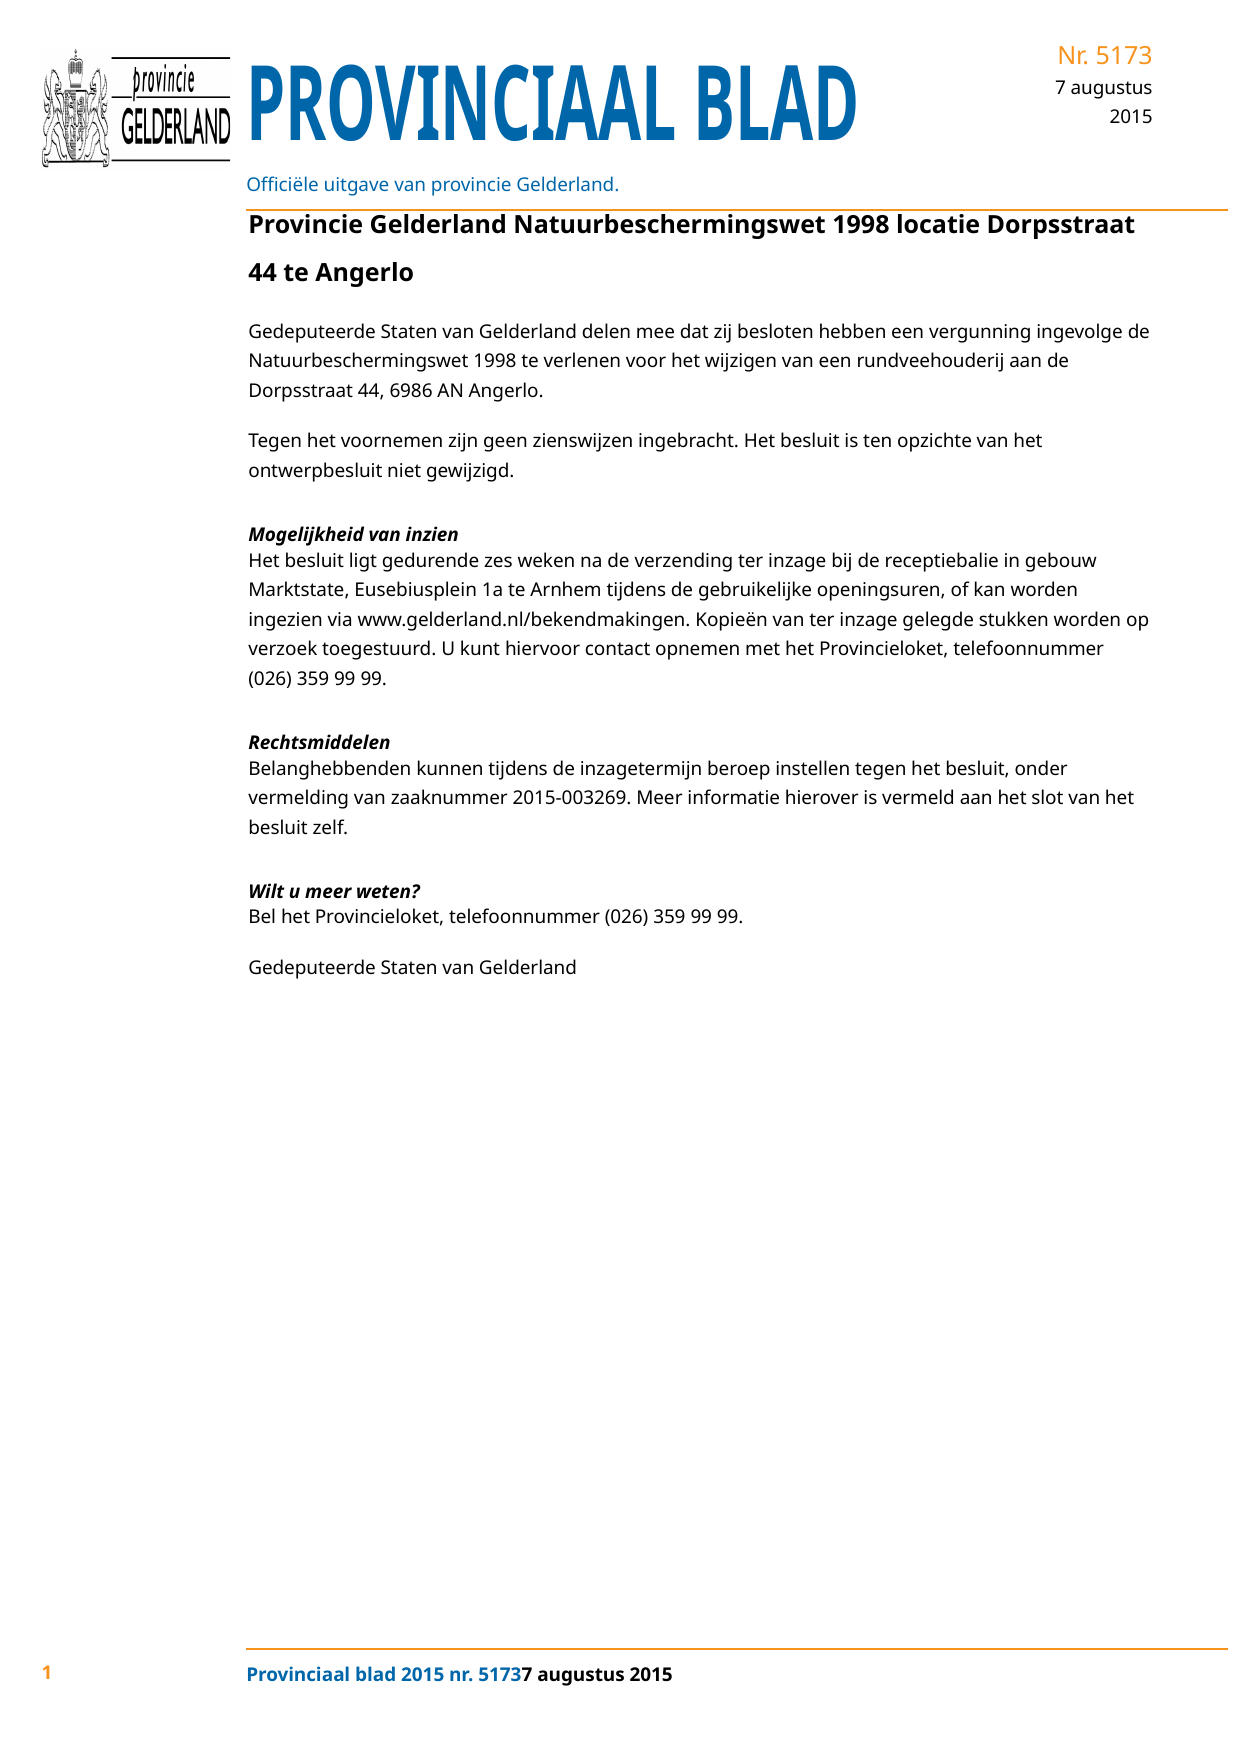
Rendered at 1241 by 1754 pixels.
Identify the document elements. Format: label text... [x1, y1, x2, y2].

text Mogelijkheid van inzien [248, 521, 1152, 547]
text Gedeputeerde Staten van Gelderland delen mee dat zij besloten hebben een vergunning ingevolge de Natuurbeschermingswet 1998 te verlenen voor het wijzigen van een rundveehouderij aan de Dorpsstraat 44, 6986 AN Angerlo. [248, 318, 1152, 403]
text Belanghebbenden kunnen tijdens de inzagetermijn beroep instellen tegen het besluit, onder vermelding van zaaknummer 2015-003269. Meer informatie hierover is vermeld aan het slot van het besluit zelf. [248, 755, 1152, 840]
text Gedeputeerde Staten van Gelderland [248, 954, 1152, 980]
text Het besluit ligt gedurende zes weken na de verzending ter inzage bij de receptiebalie in gebouw Marktstate, Eusebiusplein 1a te Arnhem tijdens de gebruikelijke openingsuren, of kan worden ingezien via www.gelderland.nl/bekendmakingen. Kopieën van ter inzage gelegde stukken worden op verzoek toegestuurd. U kunt hiervoor contact opnemen met het Provincieloket, telefoonnummer (026) 359 99 99. [248, 547, 1152, 691]
text Provincie Gelderland Natuurbeschermingswet 1998 locatie Dorpsstraat 44 te Angerlo [248, 211, 1152, 288]
text Tegen het voornemen zijn geen zienswijzen ingebracht. Het besluit is ten opzichte van het ontwerpbesluit niet gewijzigd. [248, 427, 1152, 483]
text Bel het Provincieloket, telefoonnummer (026) 359 99 99. [248, 904, 1152, 929]
text Rechtsmiddelen [248, 729, 1152, 755]
text Wilt u meer weten? [248, 878, 1152, 904]
picture [41, 47, 231, 172]
